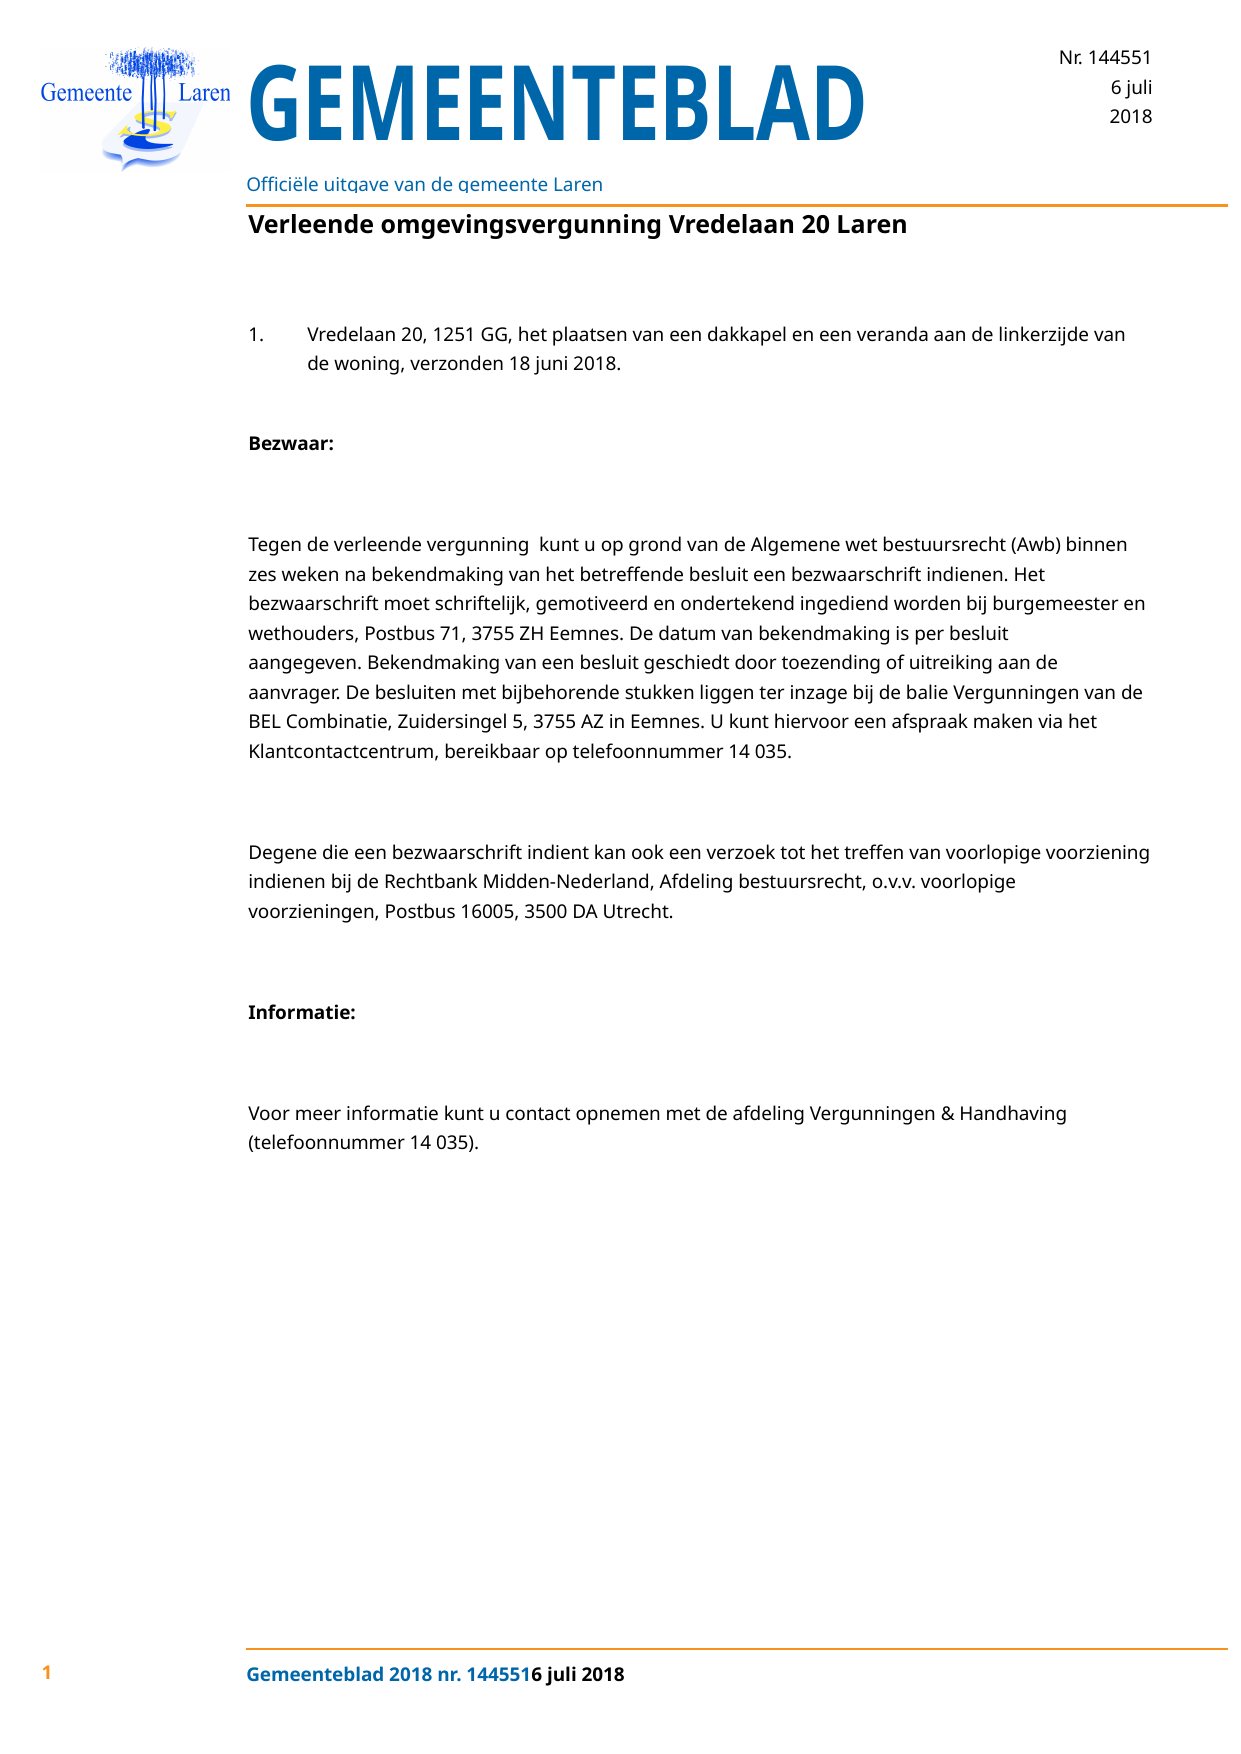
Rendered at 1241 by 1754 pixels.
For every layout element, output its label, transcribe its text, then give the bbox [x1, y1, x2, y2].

list Vredelaan 20, 1251 GG, het plaatsen van een dakkapel en een veranda aan de linkerzijde van de woning, verzonden 18 juni 2018. [248, 321, 1152, 376]
picture [41, 47, 231, 172]
text Bezwaar: [248, 430, 1152, 456]
text Informatie: [248, 999, 1152, 1025]
text Voor meer informatie kunt u contact opnemen met de afdeling Vergunningen & Handhaving (telefoonnummer 14 035). [248, 1100, 1152, 1155]
text Verleende omgevingsvergunning Vredelaan 20 Laren [248, 207, 1152, 241]
text Tegen de verleende vergunning kunt u op grond van de Algemene wet bestuursrecht (Awb) binnen zes weken na bekendmaking van het betreffende besluit een bezwaarschrift indienen. Het bezwaarschrift moet schriftelijk, gemotiveerd en ondertekend ingediend worden bij burgemeester en wethouders, Postbus 71, 3755 ZH Eemnes. De datum van bekendmaking is per besluit aangegeven. Bekendmaking van een besluit geschiedt door toezending of uitreiking aan de aanvrager. De besluiten met bijbehorende stukken liggen ter inzage bij de balie Vergunningen van de BEL Combinatie, Zuidersingel 5, 3755 AZ in Eemnes. U kunt hiervoor een afspraak maken via het Klantcontactcentrum, bereikbaar op telefoonnummer 14 035. [248, 531, 1152, 764]
text Degene die een bezwaarschrift indient kan ook een verzoek tot het treffen van voorlopige voorziening indienen bij de Rechtbank Midden-Nederland, Afdeling bestuursrecht, o.v.v. voorlopige voorzieningen, Postbus 16005, 3500 DA Utrecht. [248, 839, 1152, 924]
